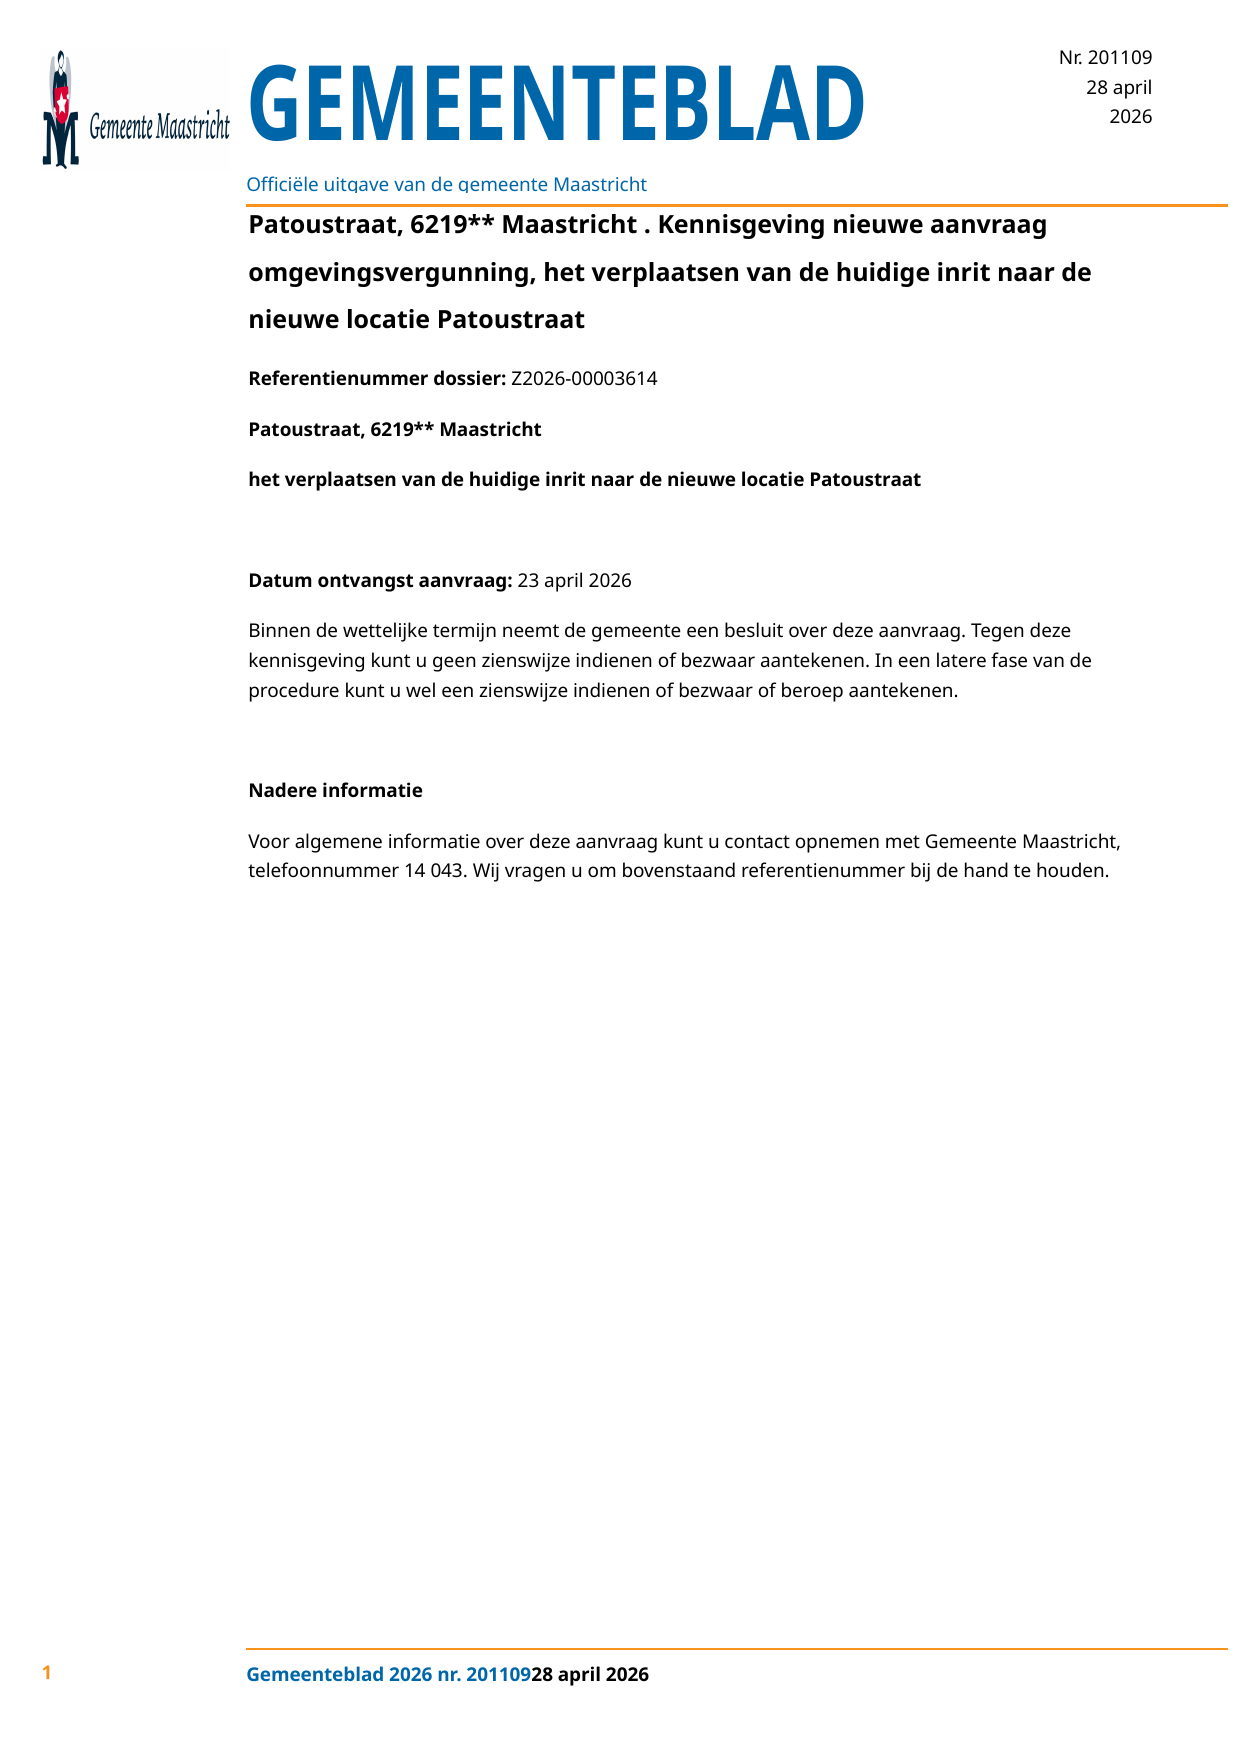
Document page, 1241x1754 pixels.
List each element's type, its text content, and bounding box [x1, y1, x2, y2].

text Patoustraat, 6219** Maastricht [248, 416, 1152, 442]
text Datum ontvangst aanvraag: 23 april 2026 [248, 567, 1152, 593]
text Voor algemene informatie over deze aanvraag kunt u contact opnemen met Gemeente Maastricht, telefoonnummer 14 043. Wij vragen u om bovenstaand referentienummer bij de hand te houden. [248, 828, 1152, 883]
text Nadere informatie [248, 778, 1152, 803]
text Patoustraat, 6219** Maastricht . Kennisgeving nieuwe aanvraag omgevingsvergunning, het verplaatsen van de huidige inrit naar de nieuwe locatie Patoustraat [248, 207, 1152, 336]
text Binnen de wettelijke termijn neemt de gemeente een besluit over deze aanvraag. Tegen deze kennisgeving kunt u geen zienswijze indienen of bezwaar aantekenen. In een latere fase van de procedure kunt u wel een zienswijze indienen of bezwaar of beroep aantekenen. [248, 618, 1152, 702]
picture [41, 47, 231, 172]
text Referentienummer dossier: Z2026-00003614 [248, 366, 1152, 391]
text het verplaatsen van de huidige inrit naar de nieuwe locatie Patoustraat [248, 466, 1152, 492]
